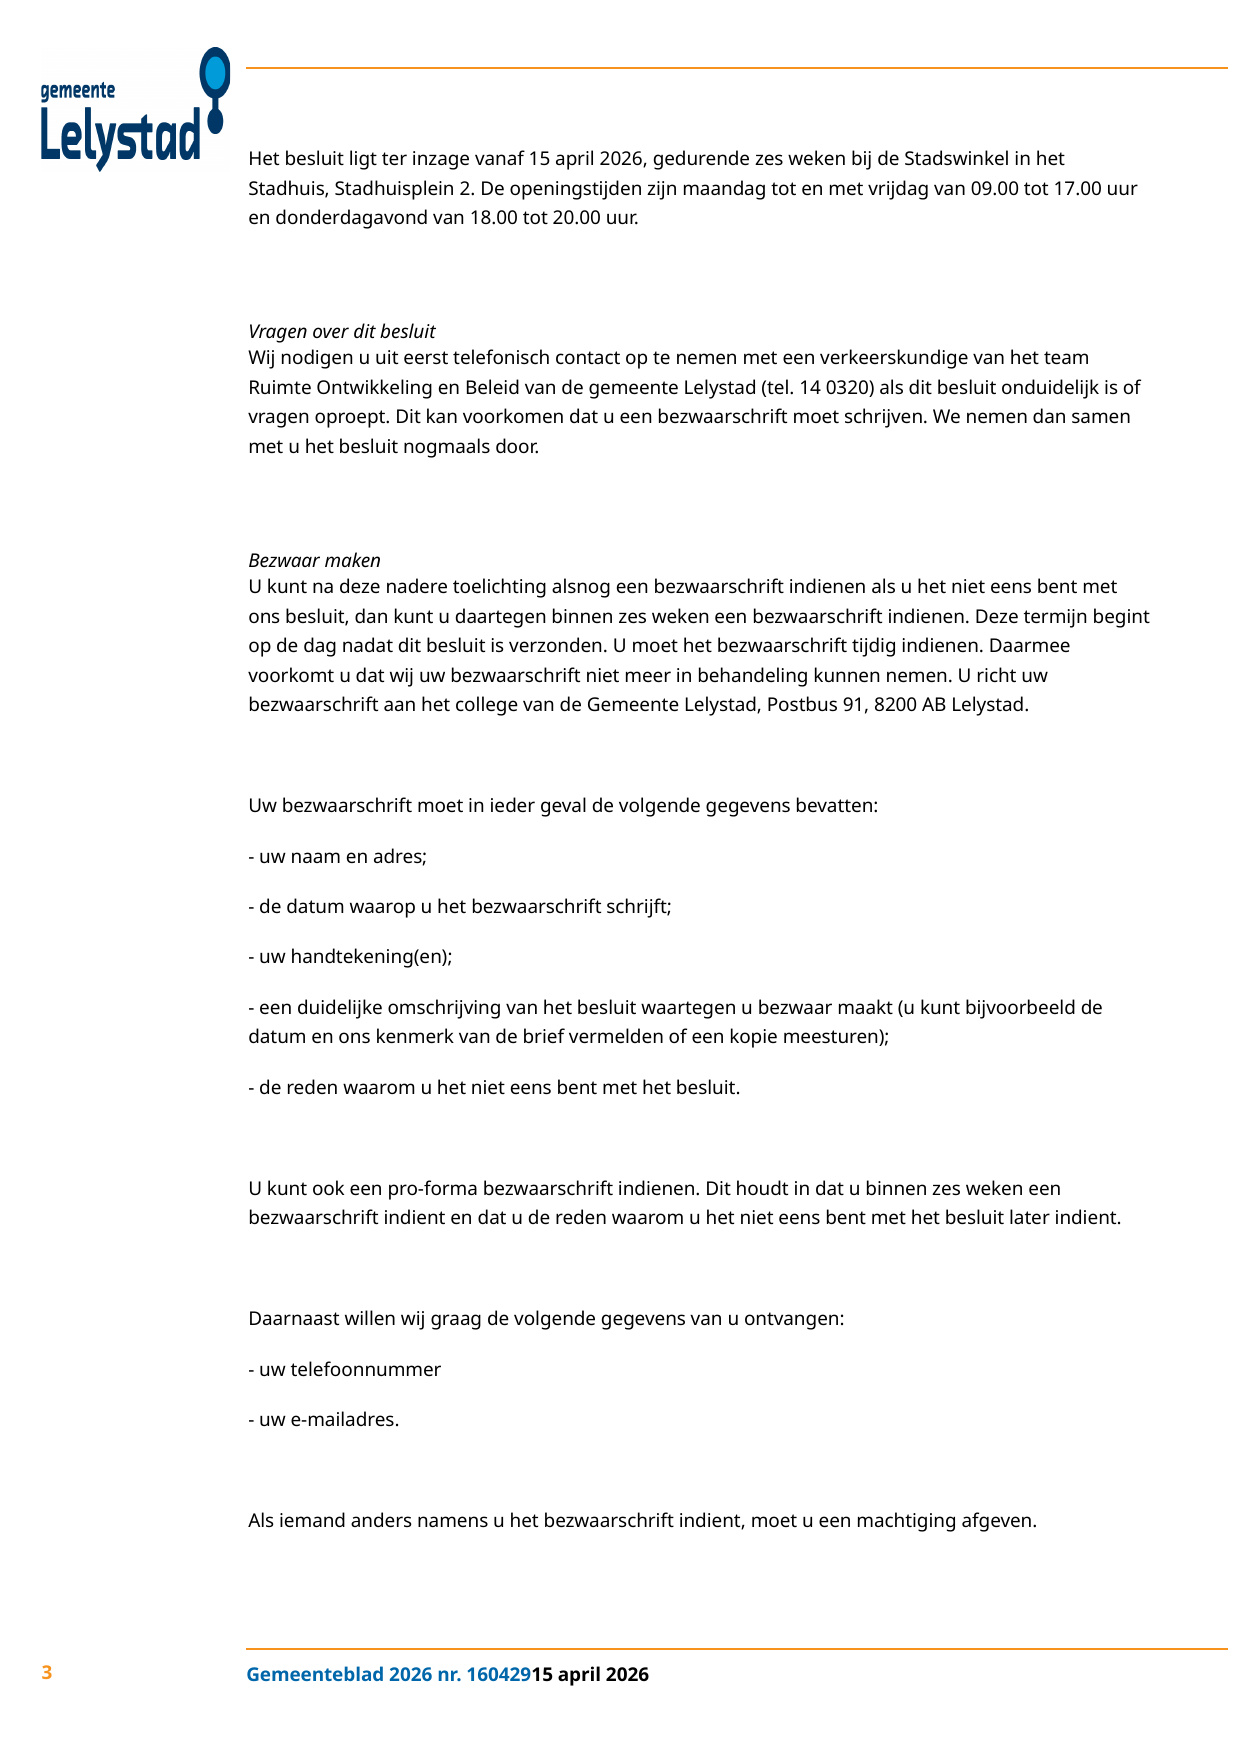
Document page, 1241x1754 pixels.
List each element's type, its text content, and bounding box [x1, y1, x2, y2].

text - uw handtekening(en); [248, 944, 1152, 969]
text - uw naam en adres; [248, 843, 1152, 869]
text - de datum waarop u het bezwaarschrift schrijft; [248, 893, 1152, 919]
text - uw e-mailadres. [248, 1406, 1152, 1432]
text Wij nodigen u uit eerst telefonisch contact op te nemen met een verkeerskundige van het team Ruimte Ontwikkeling en Beleid van de gemeente Lelystad (tel. 14 0320) als dit besluit onduidelijk is of vragen oproept. Dit kan voorkomen dat u een bezwaarschrift moet schrijven. We nemen dan samen met u het besluit nogmaals door. [248, 344, 1152, 459]
text U kunt ook een pro-forma bezwaarschrift indienen. Dit houdt in dat u binnen zes weken een bezwaarschrift indient en dat u de reden waarom u het niet eens bent met het besluit later indient. [248, 1175, 1152, 1230]
picture [41, 47, 231, 172]
text Vragen over dit besluit [248, 319, 1152, 344]
text - de reden waarom u het niet eens bent met het besluit. [248, 1074, 1152, 1100]
text Als iemand anders namens u het bezwaarschrift indient, moet u een machtiging afgeven. [248, 1507, 1152, 1533]
text Het besluit ligt ter inzage vanaf 15 april 2026, gedurende zes weken bij de Stadswinkel in het Stadhuis, Stadhuisplein 2. De openingstijden zijn maandag tot en met vrijdag van 09.00 tot 17.00 uur en donderdagavond van 18.00 tot 20.00 uur. [248, 145, 1152, 230]
text - een duidelijke omschrijving van het besluit waartegen u bezwaar maakt (u kunt bijvoorbeeld de datum en ons kenmerk van de brief vermelden of een kopie meesturen); [248, 994, 1152, 1049]
text Bezwaar maken [248, 548, 1152, 573]
text U kunt na deze nadere toelichting alsnog een bezwaarschrift indienen als u het niet eens bent met ons besluit, dan kunt u daartegen binnen zes weken een bezwaarschrift indienen. Deze termijn begint op de dag nadat dit besluit is verzonden. U moet het bezwaarschrift tijdig indienen. Daarmee voorkomt u dat wij uw bezwaarschrift niet meer in behandeling kunnen nemen. U richt uw bezwaarschrift aan het college van de Gemeente Lelystad, Postbus 91, 8200 AB Lelystad. [248, 573, 1152, 717]
text Daarnaast willen wij graag de volgende gegevens van u ontvangen: [248, 1305, 1152, 1331]
text Uw bezwaarschrift moet in ieder geval de volgende gegevens bevatten: [248, 792, 1152, 818]
text - uw telefoonnummer [248, 1356, 1152, 1382]
